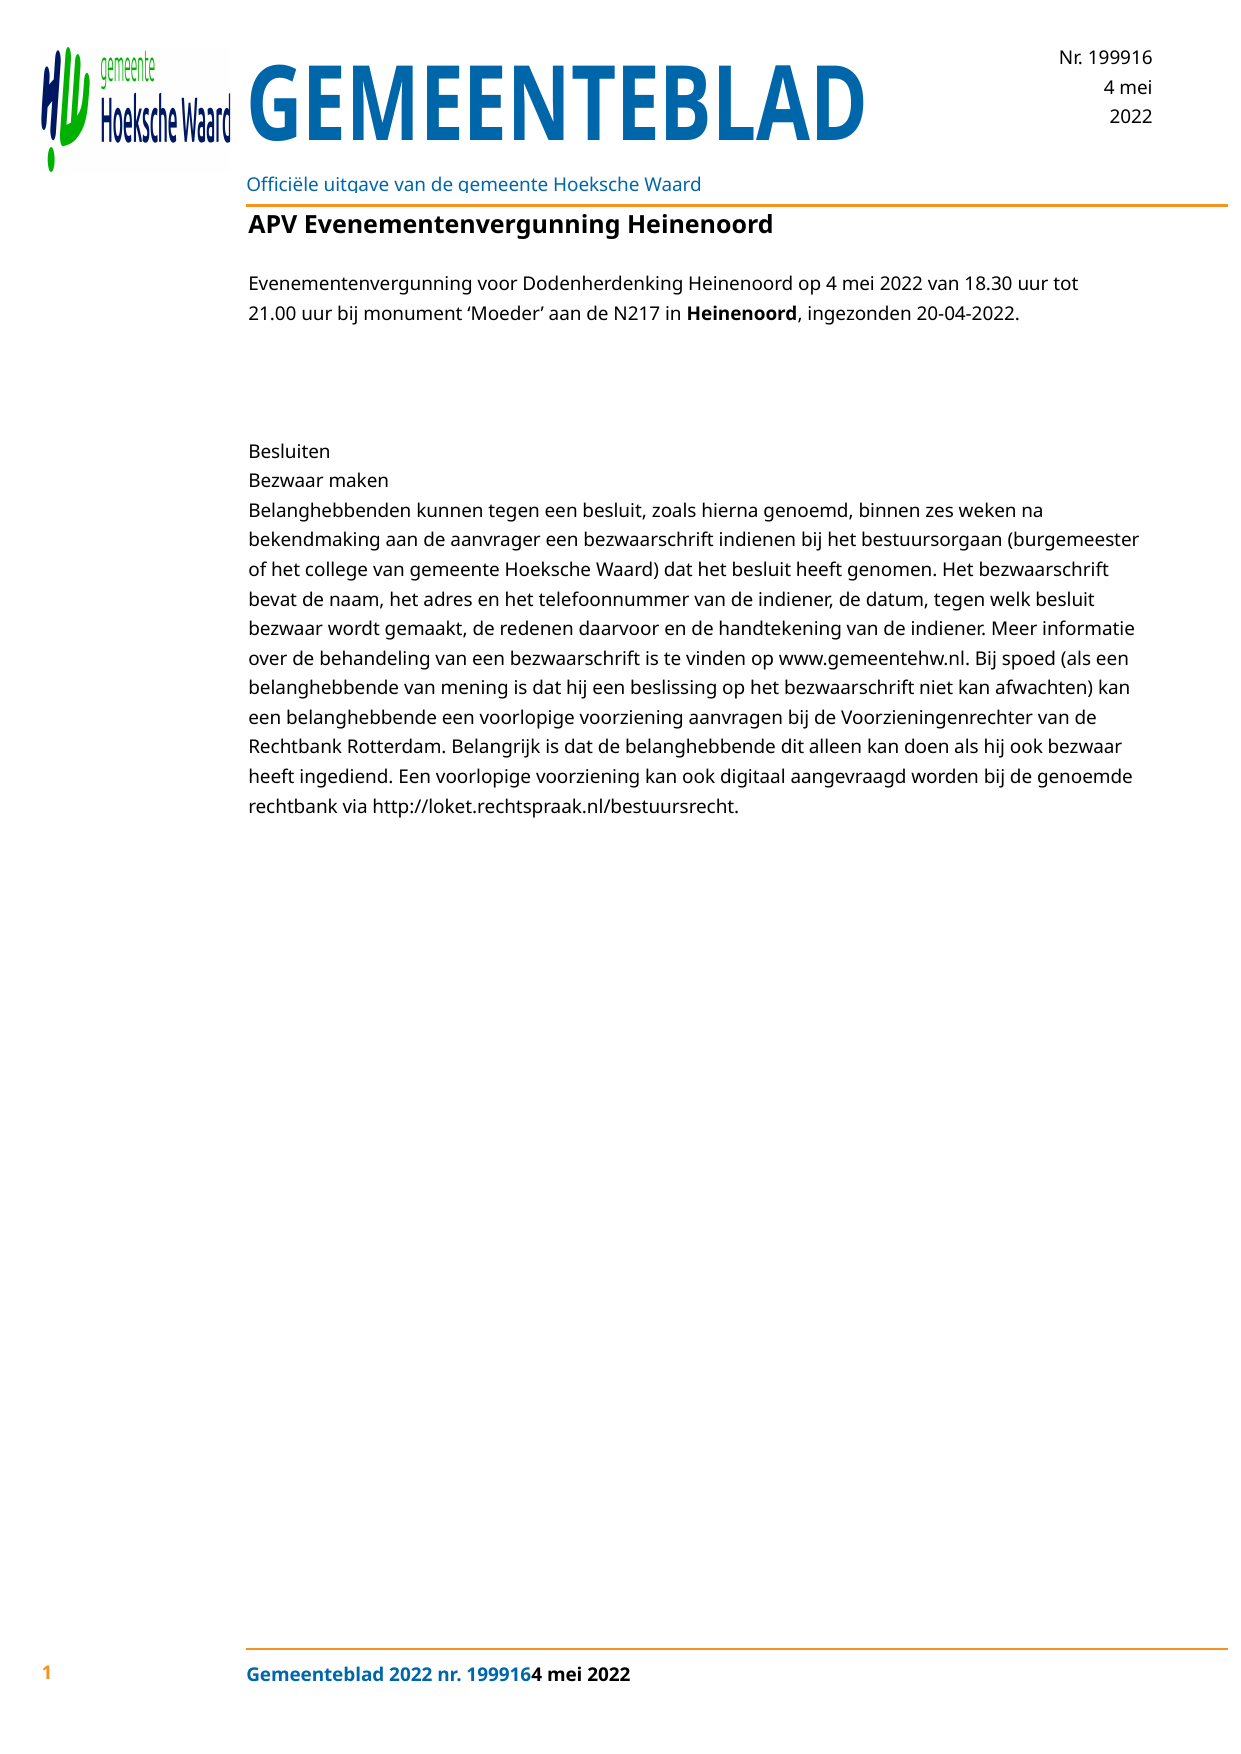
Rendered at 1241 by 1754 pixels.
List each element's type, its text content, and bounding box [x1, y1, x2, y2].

text Bezwaar maken [248, 467, 1152, 493]
text Evenementenvergunning voor Dodenherdenking Heinenoord op 4 mei 2022 van 18.30 uur tot [248, 270, 1152, 296]
text 21.00 uur bij monument ‘Moeder’ aan de N217 in Heinenoord, ingezonden 20-04-2022. [248, 300, 1152, 326]
text APV Evenementenvergunning Heinenoord [248, 207, 1152, 241]
picture [41, 47, 231, 172]
text Belanghebbenden kunnen tegen een besluit, zoals hierna genoemd, binnen zes weken na bekendmaking aan de aanvrager een bezwaarschrift indienen bij het bestuursorgaan (burgemeester of het college van gemeente Hoeksche Waard) dat het besluit heeft genomen. Het bezwaarschrift bevat de naam, het adres en het telefoonnummer van de indiener, de datum, tegen welk besluit bezwaar wordt gemaakt, de redenen daarvoor en de handtekening van de indiener. Meer informatie over de behandeling van een bezwaarschrift is te vinden op www.gemeentehw.nl. Bij spoed (als een belanghebbende van mening is dat hij een beslissing op het bezwaarschrift niet kan afwachten) kan een belanghebbende een voorlopige voorziening aanvragen bij de Voorzieningenrechter van de Rechtbank Rotterdam. Belangrijk is dat de belanghebbende dit alleen kan doen als hij ook bezwaar heeft ingediend. Een voorlopige voorziening kan ook digitaal aangevraagd worden bij de genoemde rechtbank via http://loket.rechtspraak.nl/bestuursrecht. [248, 497, 1152, 819]
text Besluiten [248, 438, 1152, 464]
